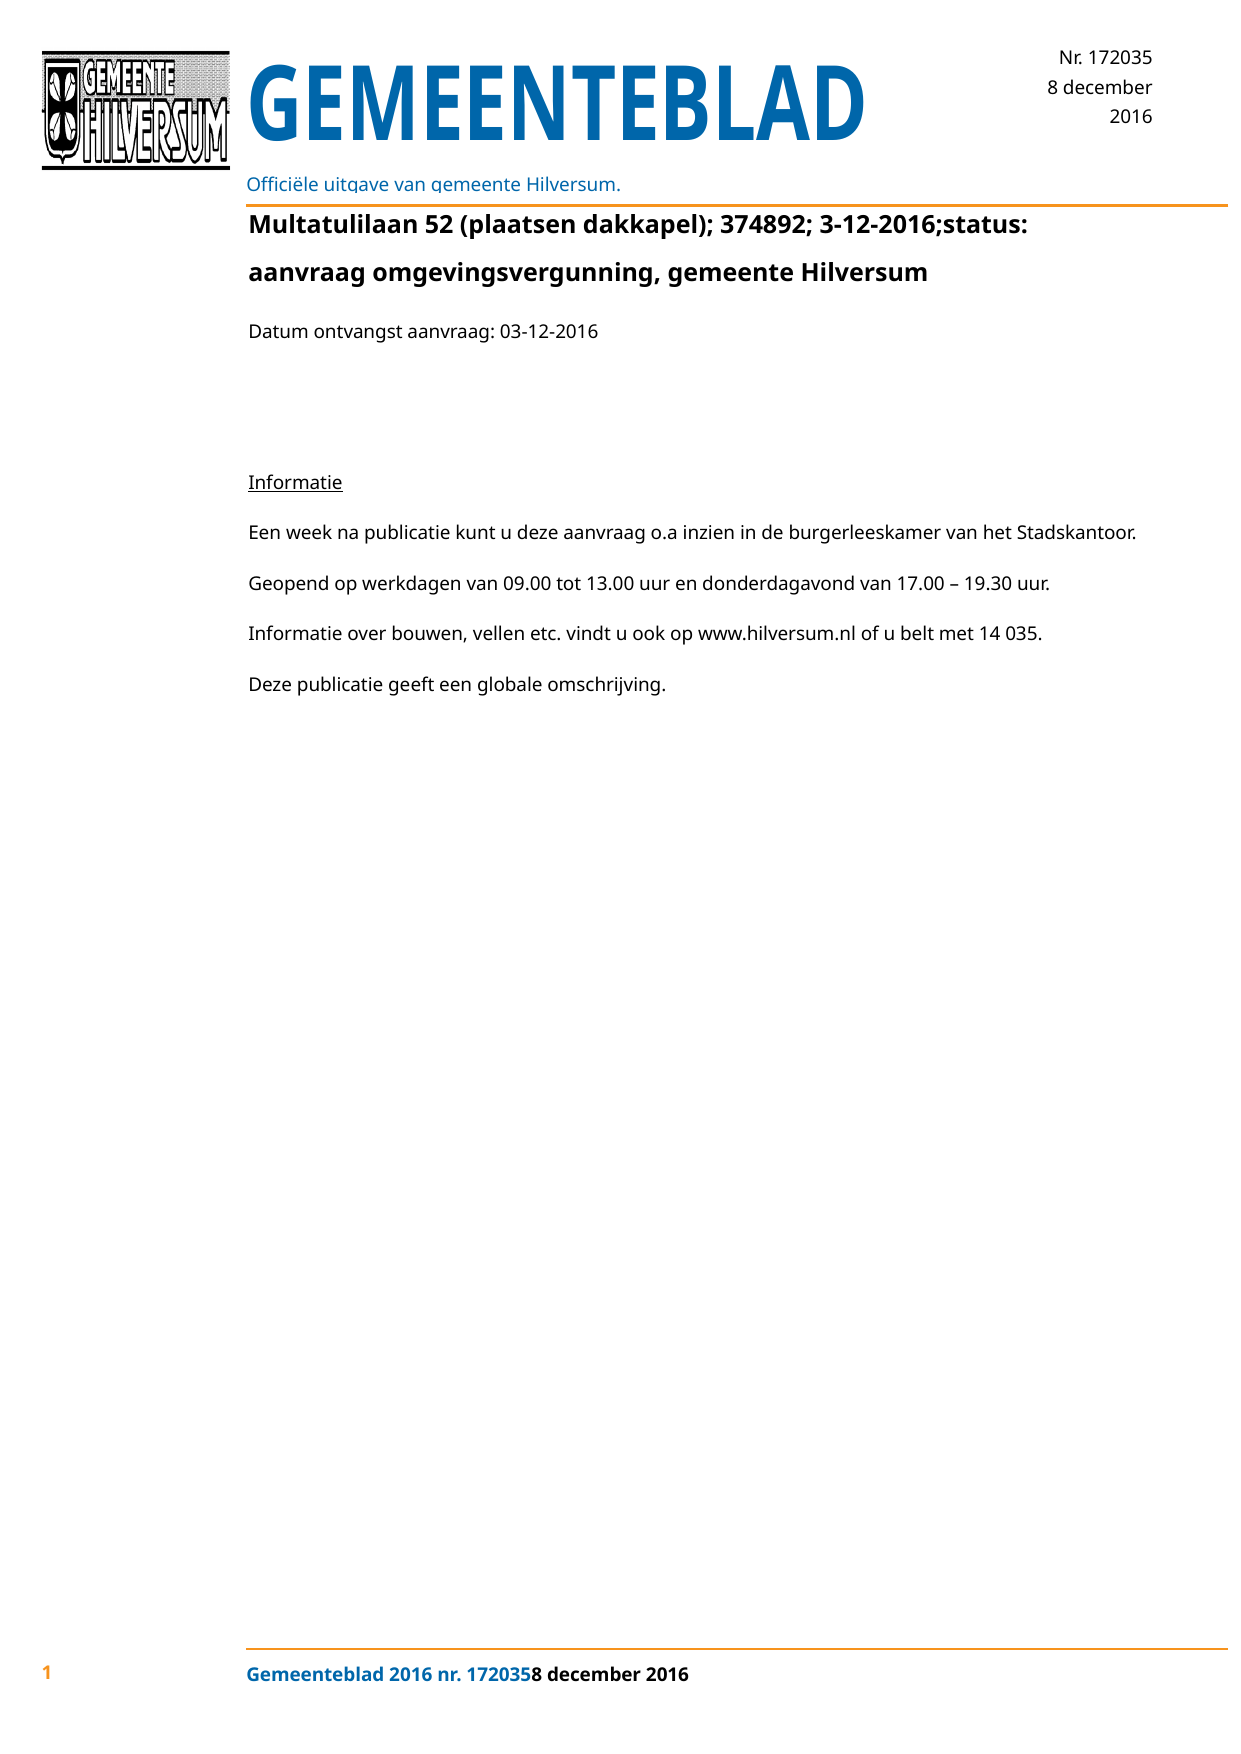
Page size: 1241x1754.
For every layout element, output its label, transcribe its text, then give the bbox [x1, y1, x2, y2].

text Een week na publicatie kunt u deze aanvraag o.a inzien in de burgerleeskamer van het Stadskantoor. [248, 519, 1152, 545]
text Datum ontvangst aanvraag: 03-12-2016 [248, 318, 1152, 344]
text Deze publicatie geeft een globale omschrijving. [248, 671, 1152, 697]
text Multatulilaan 52 (plaatsen dakkapel); 374892; 3-12-2016;status: aanvraag omgevingsvergunning, gemeente Hilversum [248, 207, 1152, 288]
text Informatie [248, 469, 1152, 495]
text Informatie over bouwen, vellen etc. vindt u ook op www.hilversum.nl of u belt met 14 035. [248, 620, 1152, 646]
text Geopend op werkdagen van 09.00 tot 13.00 uur en donderdagavond van 17.00 – 19.30 uur. [248, 570, 1152, 596]
picture [41, 47, 231, 172]
